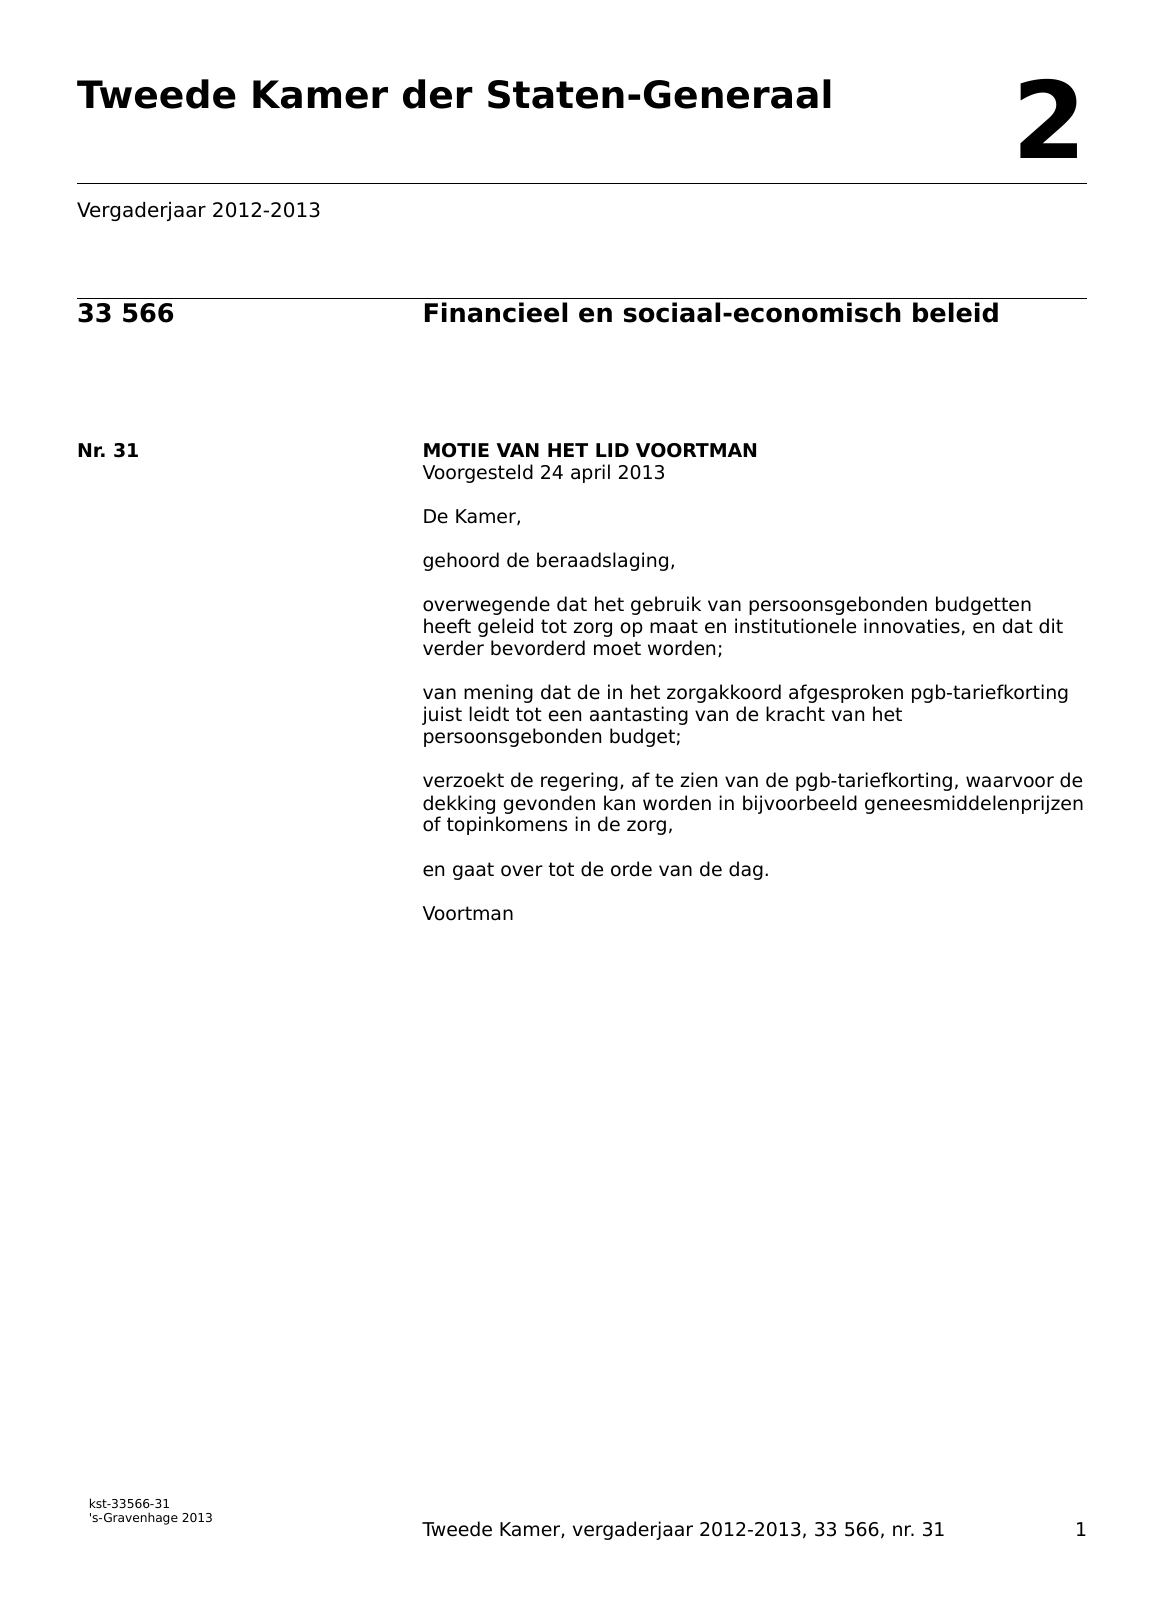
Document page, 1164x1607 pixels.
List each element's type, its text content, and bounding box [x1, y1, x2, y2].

table_header 2 [886, 59, 1087, 183]
text kst-33566-31 [88, 1497, 323, 1511]
text Voorgesteld 24 april 2013 [422, 462, 1087, 484]
subtitle 33 566 Financieel en sociaal-economisch beleid [77, 299, 1087, 329]
text verzoekt de regering, af te zien van de pgb-tariefkorting, waarvoor de dekking gevonden kan worden in bijvoorbeeld geneesmiddelenprijzen of topinkomens in de zorg, [422, 770, 1087, 836]
text De Kamer, [422, 506, 1087, 528]
table_cell Vergaderjaar 2012-2013 [77, 184, 1087, 298]
table_header Tweede Kamer der Staten-Generaal [77, 59, 886, 183]
text 's-Gravenhage 2013 [88, 1511, 323, 1525]
text en gaat over tot de orde van de dag. [422, 858, 1087, 881]
text van mening dat de in het zorgakkoord afgesproken pgb-tariefkorting juist leidt tot een aantasting van de kracht van het persoonsgebonden budget; [422, 682, 1087, 748]
text gehoord de beraadslaging, [422, 550, 1087, 572]
text Voortman [422, 903, 1087, 925]
subtitle Nr. 31 MOTIE VAN HET LID VOORTMAN [77, 440, 1087, 462]
text overwegende dat het gebruik van persoonsgebonden budgetten heeft geleid tot zorg op maat en institutionele innovaties, en dat dit verder bevorderd moet worden; [422, 594, 1087, 660]
